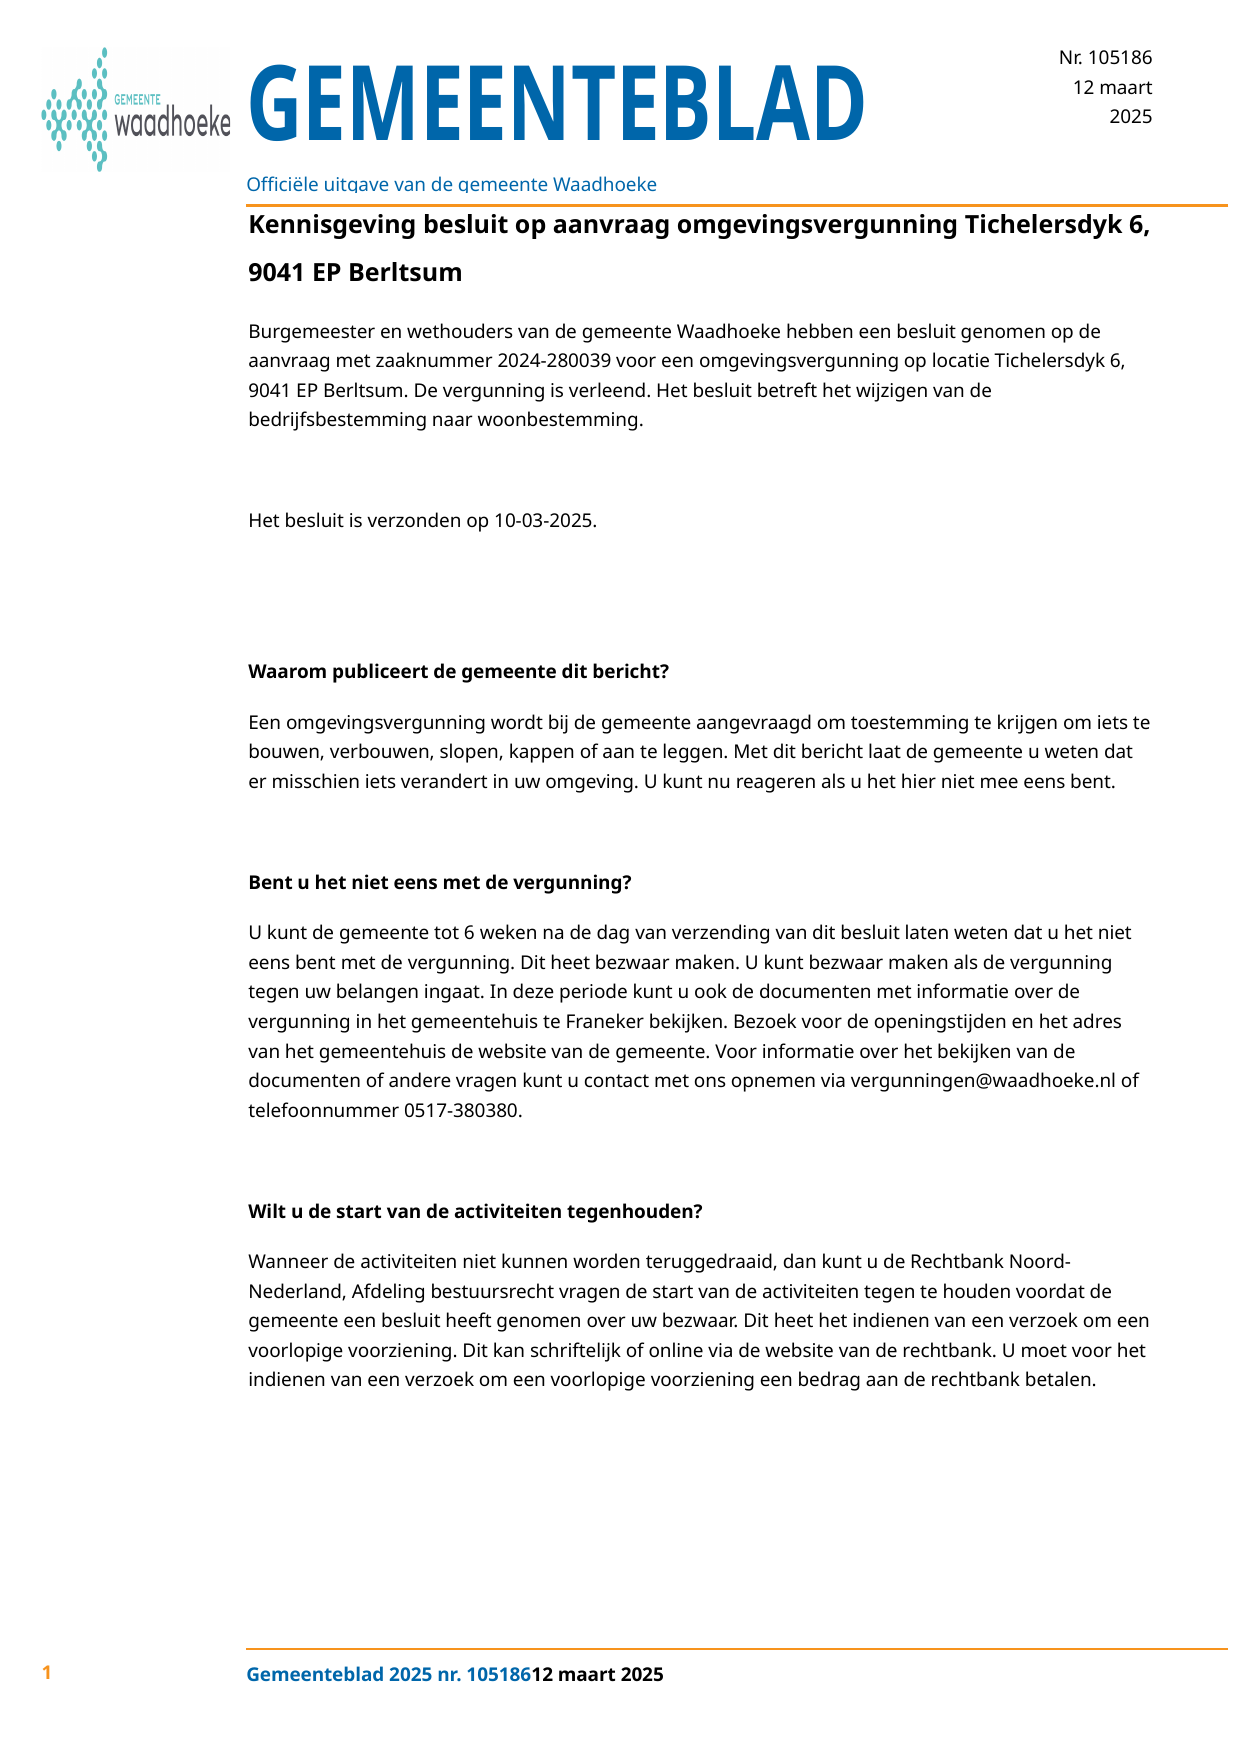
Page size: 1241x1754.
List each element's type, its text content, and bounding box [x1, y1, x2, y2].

text Kennisgeving besluit op aanvraag omgevingsvergunning Tichelersdyk 6, 9041 EP Berltsum [248, 207, 1152, 288]
text Burgemeester en wethouders van de gemeente Waadhoeke hebben een besluit genomen op de aanvraag met zaaknummer 2024-280039 voor een omgevingsvergunning op locatie Tichelersdyk 6, 9041 EP Berltsum. De vergunning is verleend. Het besluit betreft het wijzigen van de bedrijfsbestemming naar woonbestemming. [248, 318, 1152, 432]
picture [41, 47, 231, 172]
text Bent u het niet eens met de vergunning? [248, 869, 1152, 895]
text Waarom publiceert de gemeente dit bericht? [248, 659, 1152, 684]
text Het besluit is verzonden op 10-03-2025. [248, 507, 1152, 533]
text Een omgevingsvergunning wordt bij de gemeente aangevraagd om toestemming te krijgen om iets te bouwen, verbouwen, slopen, kappen of aan te leggen. Met dit bericht laat de gemeente u weten dat er misschien iets verandert in uw omgeving. U kunt nu reageren als u het hier niet mee eens bent. [248, 709, 1152, 794]
text Wanneer de activiteiten niet kunnen worden teruggedraaid, dan kunt u de Rechtbank Noord-Nederland, Afdeling bestuursrecht vragen de start van de activiteiten tegen te houden voordat de gemeente een besluit heeft genomen over uw bezwaar. Dit heet het indienen van een verzoek om een voorlopige voorziening. Dit kan schriftelijk of online via de website van de rechtbank. U moet voor het indienen van een verzoek om een voorlopige voorziening een bedrag aan de rechtbank betalen. [248, 1248, 1152, 1392]
text U kunt de gemeente tot 6 weken na de dag van verzending van dit besluit laten weten dat u het niet eens bent met de vergunning. Dit heet bezwaar maken. U kunt bezwaar maken als de vergunning tegen uw belangen ingaat. In deze periode kunt u ook de documenten met informatie over de vergunning in het gemeentehuis te Franeker bekijken. Bezoek voor de openingstijden en het adres van het gemeentehuis de website van de gemeente. Voor informatie over het bekijken van de documenten of andere vragen kunt u contact met ons opnemen via vergunningen@waadhoeke.nl of telefoonnummer 0517-380380. [248, 919, 1152, 1123]
text Wilt u de start van de activiteiten tegenhouden? [248, 1198, 1152, 1224]
